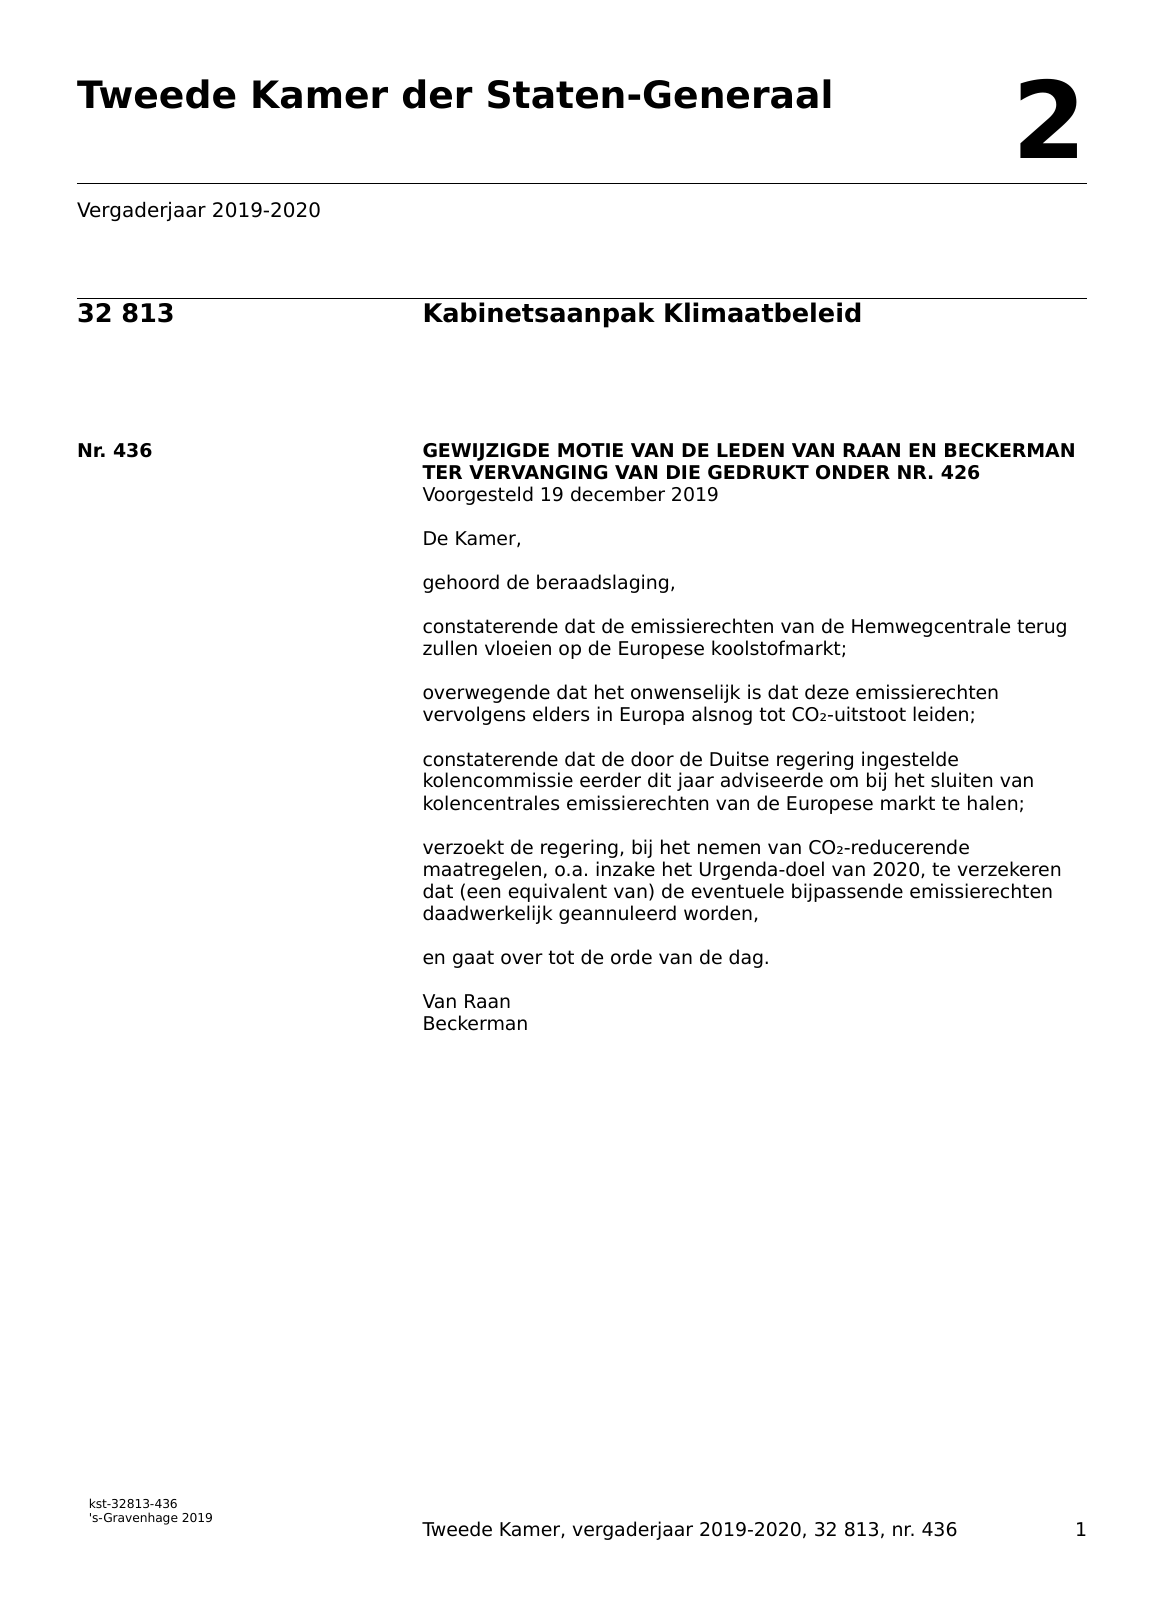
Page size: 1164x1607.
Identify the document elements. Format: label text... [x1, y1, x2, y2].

text verzoekt de regering, bij het nemen van CO₂-reducerende maatregelen, o.a. inzake het Urgenda-doel van 2020, te verzekeren dat (een equivalent van) de eventuele bijpassende emissierechten daadwerkelijk geannuleerd worden, [422, 837, 1087, 924]
text kst-32813-436 [88, 1497, 323, 1511]
text en gaat over tot de orde van de dag. [422, 947, 1087, 969]
subtitle Nr. 436 GEWIJZIGDE MOTIE VAN DE LEDEN VAN RAAN EN BECKERMAN TER VERVANGING VAN DIE GEDRUKT ONDER NR. 426 [77, 440, 1087, 484]
table_header Tweede Kamer der Staten-Generaal [77, 59, 886, 183]
table_cell Vergaderjaar 2019-2020 [77, 184, 1087, 298]
text gehoord de beraadslaging, [422, 572, 1087, 594]
text Van Raan [422, 991, 1087, 1013]
text 's-Gravenhage 2019 [88, 1511, 323, 1525]
table_header 2 [886, 59, 1087, 183]
text overwegende dat het onwenselijk is dat deze emissierechten vervolgens elders in Europa alsnog tot CO₂-uitstoot leiden; [422, 682, 1087, 726]
text constaterende dat de door de Duitse regering ingestelde kolencommissie eerder dit jaar adviseerde om bij het sluiten van kolencentrales emissierechten van de Europese markt te halen; [422, 748, 1087, 814]
text De Kamer, [422, 528, 1087, 550]
text Beckerman [422, 1013, 1087, 1035]
text Voorgesteld 19 december 2019 [422, 484, 1087, 506]
text constaterende dat de emissierechten van de Hemwegcentrale terug zullen vloeien op de Europese koolstofmarkt; [422, 616, 1087, 660]
subtitle 32 813 Kabinetsaanpak Klimaatbeleid [77, 299, 1087, 329]
